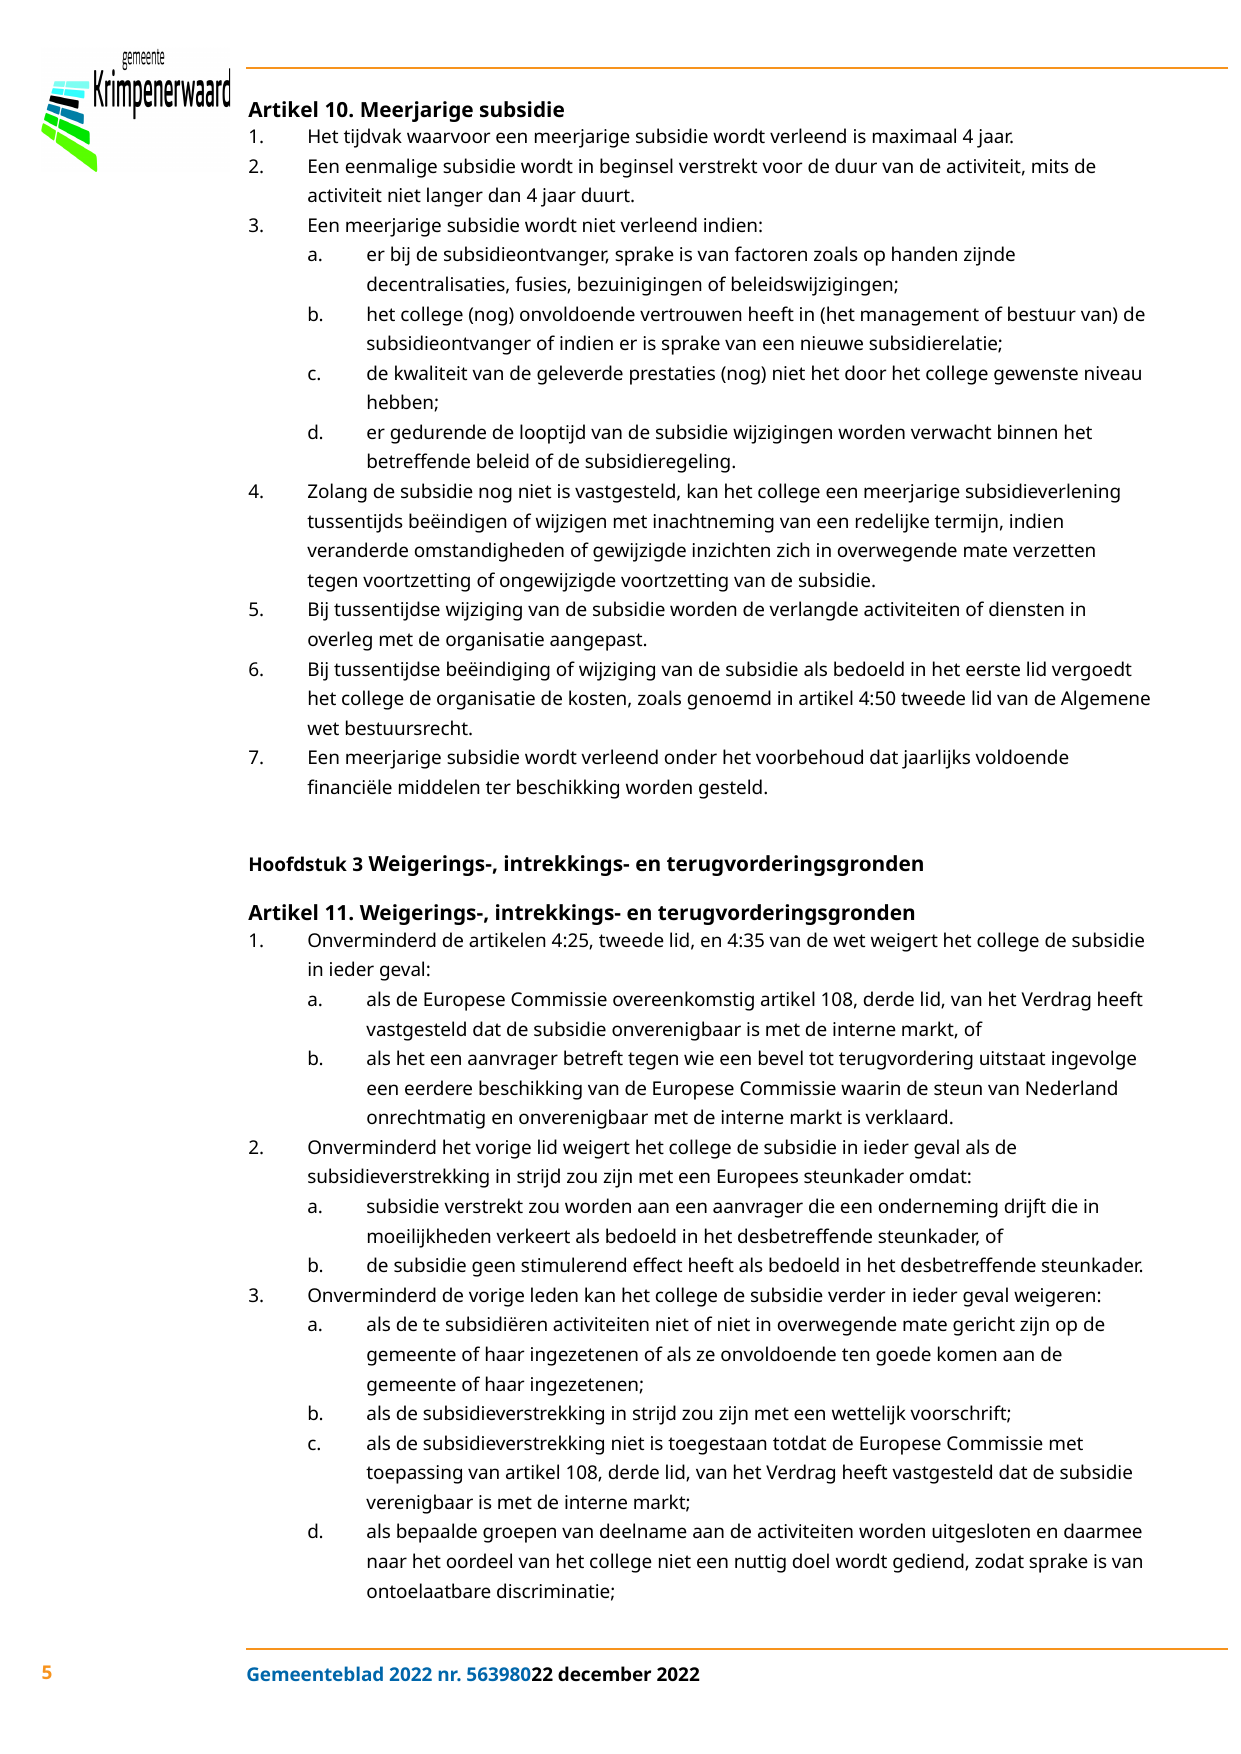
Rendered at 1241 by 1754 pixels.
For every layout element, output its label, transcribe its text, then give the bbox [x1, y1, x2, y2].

list er gedurende de looptijd van de subsidie wijzigingen worden verwacht binnen het betreffende beleid of de subsidieregeling. [307, 419, 1152, 474]
list Onverminderd de vorige leden kan het college de subsidie verder in ieder geval weigeren: [248, 1282, 1152, 1308]
text Artikel 11. Weigerings-, intrekkings- en terugvorderingsgronden [248, 898, 1152, 927]
list als de te subsidiëren activiteiten niet of niet in overwegende mate gericht zijn op de gemeente of haar ingezetenen of als ze onvoldoende ten goede komen aan de gemeente of haar ingezetenen; [307, 1312, 1152, 1396]
list Onverminderd de artikelen 4:25, tweede lid, en 4:35 van de wet weigert het college de subsidie in ieder geval: [248, 927, 1152, 982]
list Een meerjarige subsidie wordt verleend onder het voorbehoud dat jaarlijks voldoende financiële middelen ter beschikking worden gesteld. [248, 744, 1152, 800]
list Bij tussentijdse wijziging van de subsidie worden de verlangde activiteiten of diensten in overleg met de organisatie aangepast. [248, 597, 1152, 652]
list Zolang de subsidie nog niet is vastgesteld, kan het college een meerjarige subsidieverlening tussentijds beëindigen of wijzigen met inachtneming van een redelijke termijn, indien veranderde omstandigheden of gewijzigde inzichten zich in overwegende mate verzetten tegen voortzetting of ongewijzigde voortzetting van de subsidie. [248, 478, 1152, 593]
list als bepaalde groepen van deelname aan de activiteiten worden uitgesloten en daarmee naar het oordeel van het college niet een nuttig doel wordt gediend, zodat sprake is van ontoelaatbare discriminatie; [307, 1519, 1152, 1603]
list als de Europese Commissie overeenkomstig artikel 108, derde lid, van het Verdrag heeft vastgesteld dat de subsidie onverenigbaar is met de interne markt, of [307, 986, 1152, 1041]
list subsidie verstrekt zou worden aan een aanvrager die een onderneming drijft die in moeilijkheden verkeert als bedoeld in het desbetreffende steunkader, of [307, 1193, 1152, 1248]
list als het een aanvrager betreft tegen wie een bevel tot terugvordering uitstaat ingevolge een eerdere beschikking van de Europese Commissie waarin de steun van Nederland onrechtmatig en onverenigbaar met de interne markt is verklaard. [307, 1045, 1152, 1130]
list Een eenmalige subsidie wordt in beginsel verstrekt voor de duur van de activiteit, mits de activiteit niet langer dan 4 jaar duurt. [248, 153, 1152, 208]
list Het tijdvak waarvoor een meerjarige subsidie wordt verleend is maximaal 4 jaar. [248, 123, 1152, 149]
text Hoofdstuk 3 Weigerings-, intrekkings- en terugvorderingsgronden [248, 849, 1152, 878]
list het college (nog) onvoldoende vertrouwen heeft in (het management of bestuur van) de subsidieontvanger of indien er is sprake van een nieuwe subsidierelatie; [307, 301, 1152, 356]
list Bij tussentijdse beëindiging of wijziging van de subsidie als bedoeld in het eerste lid vergoedt het college de organisatie de kosten, zoals genoemd in artikel 4:50 tweede lid van de Algemene wet bestuursrecht. [248, 656, 1152, 741]
picture [41, 47, 231, 172]
list Een meerjarige subsidie wordt niet verleend indien: [248, 212, 1152, 238]
list de subsidie geen stimulerend effect heeft als bedoeld in het desbetreffende steunkader. [307, 1252, 1152, 1278]
list er bij de subsidieontvanger, sprake is van factoren zoals op handen zijnde decentralisaties, fusies, bezuinigingen of beleidswijzigingen; [307, 242, 1152, 297]
list de kwaliteit van de geleverde prestaties (nog) niet het door het college gewenste niveau hebben; [307, 360, 1152, 415]
list als de subsidieverstrekking niet is toegestaan totdat de Europese Commissie met toepassing van artikel 108, derde lid, van het Verdrag heeft vastgesteld dat de subsidie verenigbaar is met de interne markt; [307, 1430, 1152, 1515]
list als de subsidieverstrekking in strijd zou zijn met een wettelijk voorschrift; [307, 1400, 1152, 1426]
text Artikel 10. Meerjarige subsidie [248, 95, 1152, 123]
list Onverminderd het vorige lid weigert het college de subsidie in ieder geval als de subsidieverstrekking in strijd zou zijn met een Europees steunkader omdat: [248, 1134, 1152, 1189]
